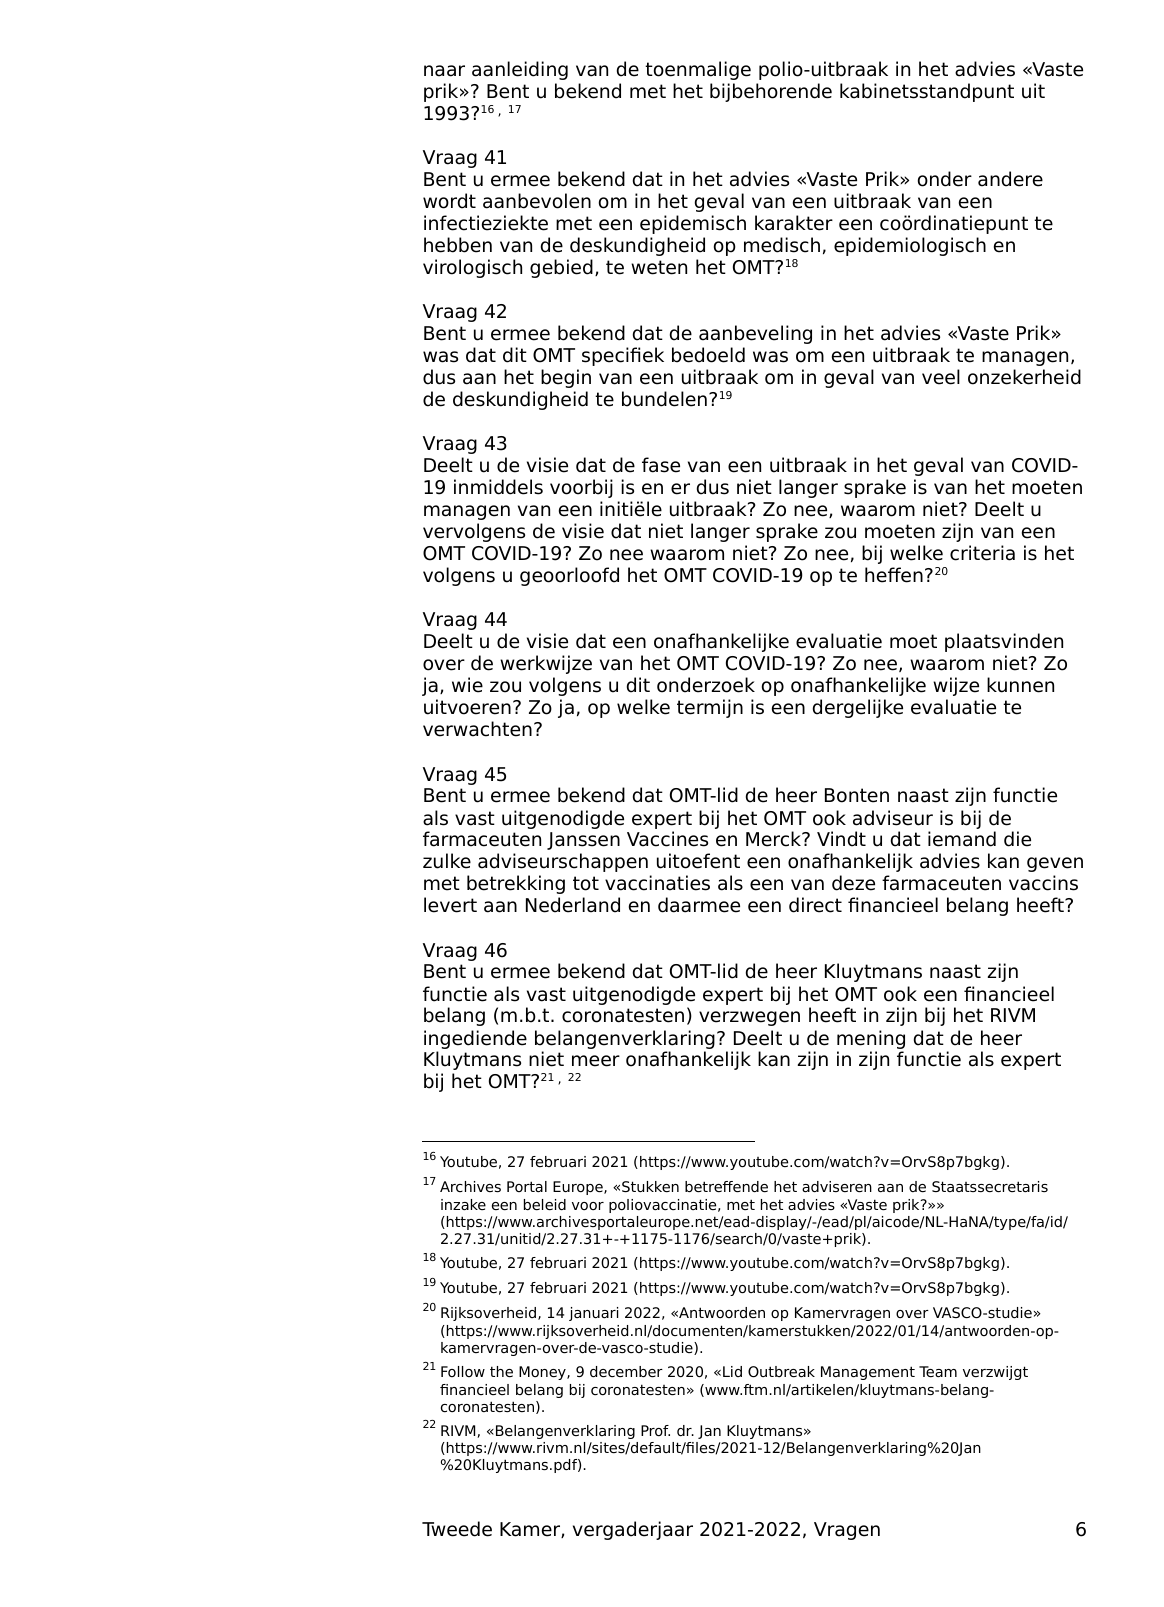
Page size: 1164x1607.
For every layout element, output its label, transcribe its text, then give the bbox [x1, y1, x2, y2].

text Bent u ermee bekend dat OMT-lid de heer Kluytmans naast zijn functie als vast uitgenodigde expert bij het OMT ook een financieel belang (m.b.t. coronatesten) verzwegen heeft in zijn bij het RIVM ingediende belangenverklaring? Deelt u de mening dat de heer Kluytmans niet meer onafhankelijk kan zijn in zijn functie als expert bij het OMT?, [422, 961, 1087, 1093]
text Vraag 46 [422, 939, 1087, 961]
text Youtube, 27 februari 2021 (https://www.youtube.com/watch?v=OrvS8p7bgkg). [422, 1276, 1087, 1298]
text Vraag 42 [422, 301, 1087, 323]
text Bent u ermee bekend dat in het advies «Vaste Prik» onder andere wordt aanbevolen om in het geval van een uitbraak van een infectieziekte met een epidemisch karakter een coördinatiepunt te hebben van de deskundigheid op medisch, epidemiologisch en virologisch gebied, te weten het OMT? [422, 169, 1087, 279]
text Bent u ermee bekend dat de aanbeveling in het advies «Vaste Prik» was dat dit OMT specifiek bedoeld was om een uitbraak te managen, dus aan het begin van een uitbraak om in geval van veel onzekerheid de deskundigheid te bundelen? [422, 323, 1087, 411]
text Vraag 43 [422, 433, 1087, 455]
text Youtube, 27 februari 2021 (https://www.youtube.com/watch?v=OrvS8p7bgkg). [422, 1251, 1087, 1273]
text Vraag 44 [422, 609, 1087, 631]
text Vraag 41 [422, 147, 1087, 169]
text Vraag 45 [422, 763, 1087, 785]
text Archives Portal Europe, «Stukken betreffende het adviseren aan de Staatssecretaris inzake een beleid voor poliovaccinatie, met het advies «Vaste prik?»» (https://www.archivesportaleurope.net/ead-display/-/ead/pl/aicode/NL-HaNA/type/fa/id/2.27.31/unitid/2.27.31+-+1175-1176/search/0/vaste+prik). [422, 1175, 1087, 1248]
text naar aanleiding van de toenmalige polio-uitbraak in het advies «Vaste prik»? Bent u bekend met het bijbehorende kabinetsstandpunt uit 1993?, [422, 59, 1087, 125]
text Deelt u de visie dat de fase van een uitbraak in het geval van COVID-19 inmiddels voorbij is en er dus niet langer sprake is van het moeten managen van een initiële uitbraak? Zo nee, waarom niet? Deelt u vervolgens de visie dat niet langer sprake zou moeten zijn van een OMT COVID-19? Zo nee waarom niet? Zo nee, bij welke criteria is het volgens u geoorloofd het OMT COVID-19 op te heffen? [422, 455, 1087, 587]
text Follow the Money, 9 december 2020, «Lid Outbreak Management Team verzwijgt financieel belang bij coronatesten» (www.ftm.nl/artikelen/kluytmans-belang-coronatesten). [422, 1360, 1087, 1416]
text Rijksoverheid, 14 januari 2022, «Antwoorden op Kamervragen over VASCO-studie» (https://www.rijksoverheid.nl/documenten/kamerstukken/2022/01/14/antwoorden-op-kamervragen-over-de-vasco-studie). [422, 1301, 1087, 1357]
text Youtube, 27 februari 2021 (https://www.youtube.com/watch?v=OrvS8p7bgkg). [422, 1150, 1087, 1172]
text RIVM, «Belangenverklaring Prof. dr. Jan Kluytmans» (https://www.rivm.nl/sites/default/files/2021-12/Belangenverklaring%20Jan%20Kluytmans.pdf). [422, 1418, 1087, 1474]
text Bent u ermee bekend dat OMT-lid de heer Bonten naast zijn functie als vast uitgenodigde expert bij het OMT ook adviseur is bij de farmaceuten Janssen Vaccines en Merck? Vindt u dat iemand die zulke adviseurschappen uitoefent een onafhankelijk advies kan geven met betrekking tot vaccinaties als een van deze farmaceuten vaccins levert aan Nederland en daarmee een direct financieel belang heeft? [422, 785, 1087, 917]
text Deelt u de visie dat een onafhankelijke evaluatie moet plaatsvinden over de werkwijze van het OMT COVID-19? Zo nee, waarom niet? Zo ja, wie zou volgens u dit onderzoek op onafhankelijke wijze kunnen uitvoeren? Zo ja, op welke termijn is een dergelijke evaluatie te verwachten? [422, 631, 1087, 741]
